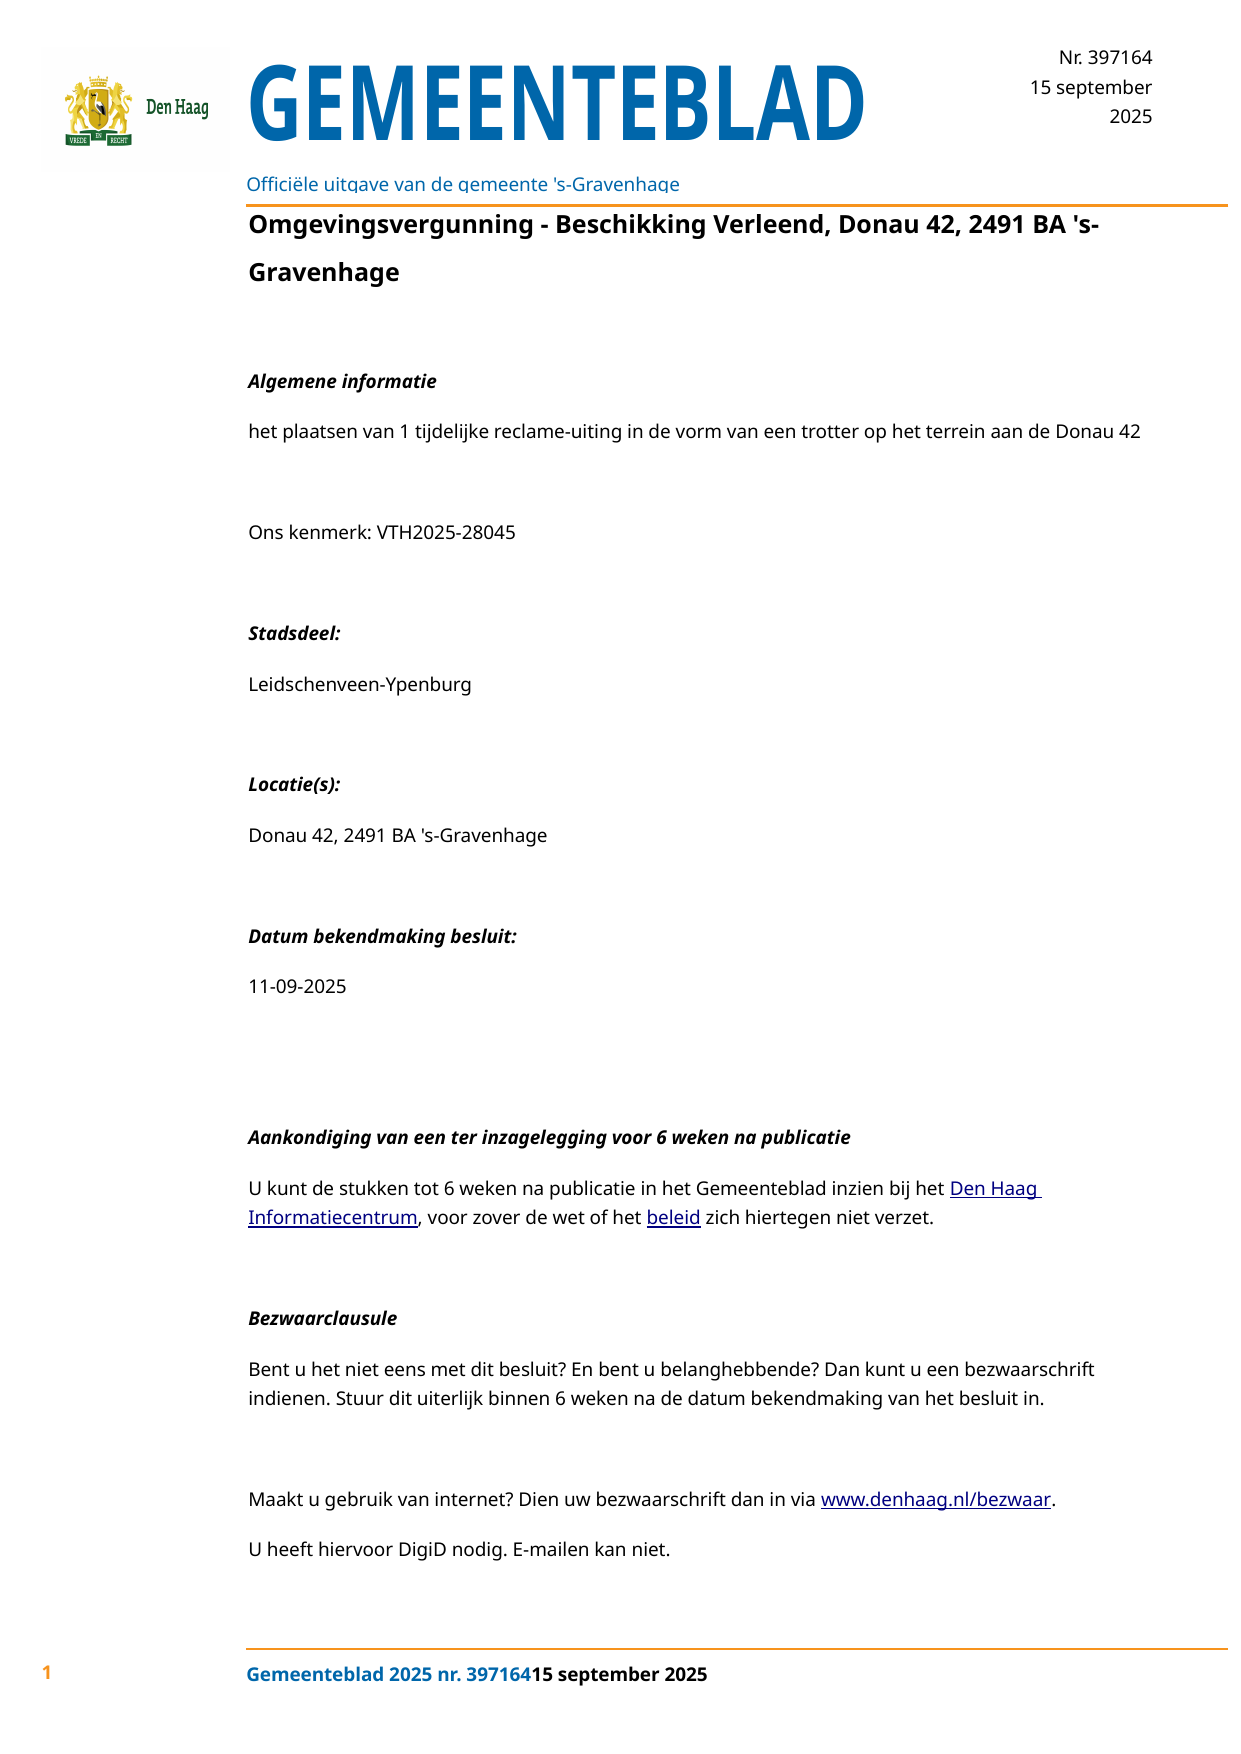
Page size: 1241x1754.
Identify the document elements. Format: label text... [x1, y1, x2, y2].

text U heeft hiervoor DigiD nodig. E-mailen kan niet. [248, 1537, 1152, 1562]
text U kunt de stukken tot 6 weken na publicatie in het Gemeenteblad inzien bij het Den Haag Informatiecentrum, voor zover de wet of het beleid zich hiertegen niet verzet. [248, 1175, 1152, 1230]
text Omgevingsvergunning - Beschikking Verleend, Donau 42, 2491 BA 's-Gravenhage [248, 207, 1152, 288]
text Donau 42, 2491 BA 's-Gravenhage [248, 822, 1152, 848]
text het plaatsen van 1 tijdelijke reclame-uiting in de vorm van een trotter op het terrein aan de Donau 42 [248, 419, 1152, 444]
text Stadsdeel: [248, 620, 1152, 646]
text Datum bekendmaking besluit: [248, 923, 1152, 949]
text Bezwaarclausule [248, 1305, 1152, 1331]
text Ons kenmerk: VTH2025-28045 [248, 519, 1152, 545]
text Maakt u gebruik van internet? Dien uw bezwaarschrift dan in via www.denhaag.nl/bezwaar. [248, 1486, 1152, 1512]
text Locatie(s): [248, 772, 1152, 797]
text Leidschenveen-Ypenburg [248, 671, 1152, 697]
text Algemene informatie [248, 368, 1152, 394]
text Bent u het niet eens met dit besluit? En bent u belanghebbende? Dan kunt u een bezwaarschrift indienen. Stuur dit uiterlijk binnen 6 weken na de datum bekendmaking van het besluit in. [248, 1356, 1152, 1411]
picture [41, 47, 231, 172]
text 11-09-2025 [248, 973, 1152, 999]
text Aankondiging van een ter inzagelegging voor 6 weken na publicatie [248, 1124, 1152, 1150]
